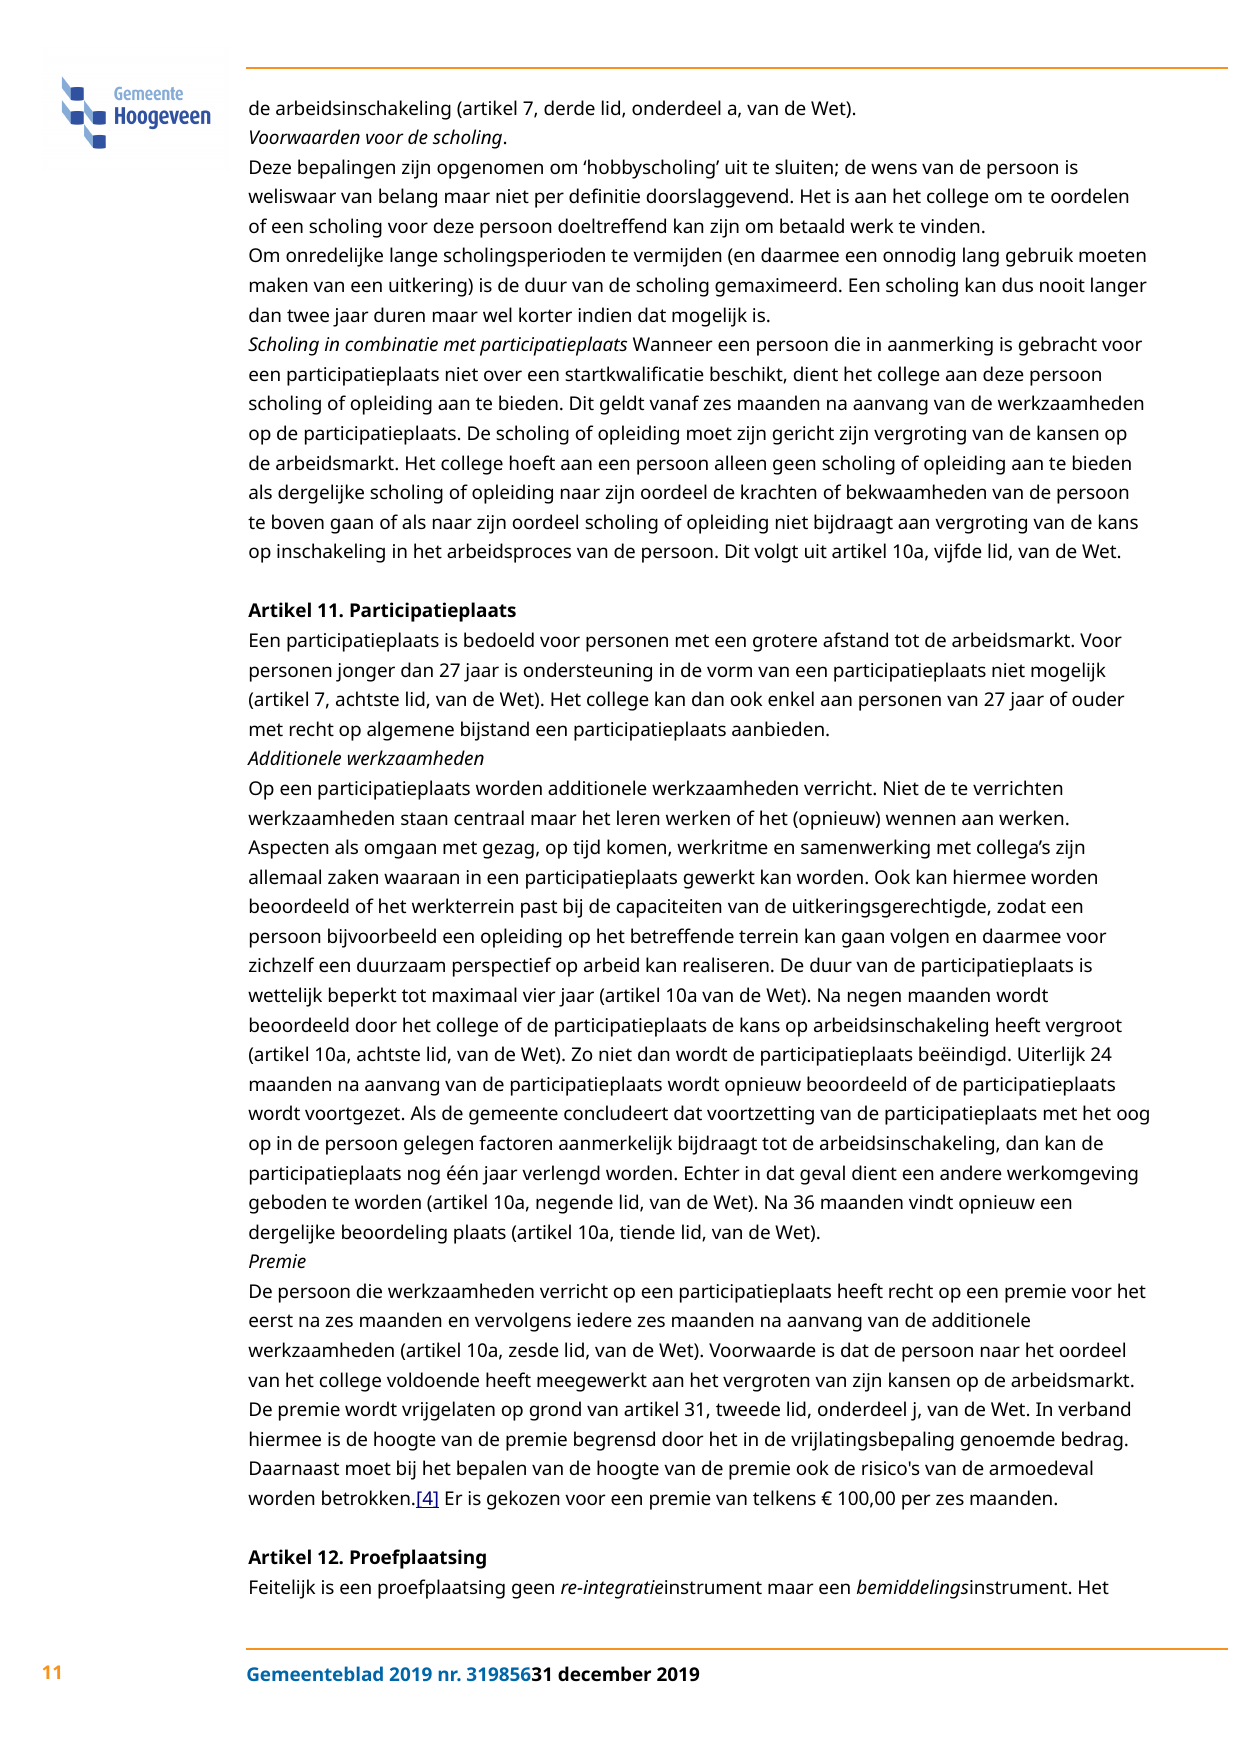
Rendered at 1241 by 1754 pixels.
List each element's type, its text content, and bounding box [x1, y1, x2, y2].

text Deze bepalingen zijn opgenomen om ‘hobbyscholing’ uit te sluiten; de wens van de persoon is weliswaar van belang maar niet per definitie doorslaggevend. Het is aan het college om te oordelen of een scholing voor deze persoon doeltreffend kan zijn om betaald werk te vinden. [248, 154, 1152, 239]
text Om onredelijke lange scholingsperioden te vermijden (en daarmee een onnodig lang gebruik moeten maken van een uitkering) is de duur van de scholing gemaximeerd. Een scholing kan dus nooit langer dan twee jaar duren maar wel korter indien dat mogelijk is. [248, 243, 1152, 328]
text Op een participatieplaats worden additionele werkzaamheden verricht. Niet de te verrichten werkzaamheden staan centraal maar het leren werken of het (opnieuw) wennen aan werken. Aspecten als omgaan met gezag, op tijd komen, werkritme en samenwerking met collega’s zijn allemaal zaken waaraan in een participatieplaats gewerkt kan worden. Ook kan hiermee worden beoordeeld of het werkterrein past bij de capaciteiten van de uitkeringsgerechtigde, zodat een persoon bijvoorbeeld een opleiding op het betreffende terrein kan gaan volgen en daarmee voor zichzelf een duurzaam perspectief op arbeid kan realiseren. De duur van de participatieplaats is wettelijk beperkt tot maximaal vier jaar (artikel 10a van de Wet). Na negen maanden wordt beoordeeld door het college of de participatieplaats de kans op arbeidsinschakeling heeft vergroot (artikel 10a, achtste lid, van de Wet). Zo niet dan wordt de participatieplaats beëindigd. Uiterlijk 24 maanden na aanvang van de participatieplaats wordt opnieuw beoordeeld of de participatieplaats wordt voortgezet. Als de gemeente concludeert dat voortzetting van de participatieplaats met het oog op in de persoon gelegen factoren aanmerkelijk bijdraagt tot de arbeidsinschakeling, dan kan de participatieplaats nog één jaar verlengd worden. Echter in dat geval dient een andere werkomgeving geboden te worden (artikel 10a, negende lid, van de Wet). Na 36 maanden vindt opnieuw een dergelijke beoordeling plaats (artikel 10a, tiende lid, van de Wet). [248, 775, 1152, 1245]
text Feitelijk is een proefplaatsing geen re-integratieinstrument maar een bemiddelingsinstrument. Het [248, 1574, 1152, 1600]
text Scholing in combinatie met participatieplaats Wanneer een persoon die in aanmerking is gebracht voor een participatieplaats niet over een startkwalificatie beschikt, dient het college aan deze persoon scholing of opleiding aan te bieden. Dit geldt vanaf zes maanden na aanvang van de werkzaamheden op de participatieplaats. De scholing of opleiding moet zijn gericht zijn vergroting van de kansen op de arbeidsmarkt. Het college hoeft aan een persoon alleen geen scholing of opleiding aan te bieden als dergelijke scholing of opleiding naar zijn oordeel de krachten of bekwaamheden van de persoon te boven gaan of als naar zijn oordeel scholing of opleiding niet bijdraagt aan vergroting van de kans op inschakeling in het arbeidsproces van de persoon. Dit volgt uit artikel 10a, vijfde lid, van de Wet. [248, 331, 1152, 564]
text Artikel 12. Proefplaatsing [248, 1544, 1152, 1570]
text De premie wordt vrijgelaten op grond van artikel 31, tweede lid, onderdeel j, van de Wet. In verband hiermee is de hoogte van de premie begrensd door het in de vrijlatingsbepaling genoemde bedrag. Daarnaast moet bij het bepalen van de hoogte van de premie ook de risico's van de armoedeval worden betrokken.[4] Er is gekozen voor een premie van telkens € 100,00 per zes maanden. [248, 1396, 1152, 1511]
text Artikel 11. Participatieplaats [248, 598, 1152, 623]
text Premie [248, 1248, 1152, 1274]
text De persoon die werkzaamheden verricht op een participatieplaats heeft recht op een premie voor het eerst na zes maanden en vervolgens iedere zes maanden na aanvang van de additionele werkzaamheden (artikel 10a, zesde lid, van de Wet). Voorwaarde is dat de persoon naar het oordeel van het college voldoende heeft meegewerkt aan het vergroten van zijn kansen op de arbeidsmarkt. [248, 1278, 1152, 1393]
text Een participatieplaats is bedoeld voor personen met een grotere afstand tot de arbeidsmarkt. Voor personen jonger dan 27 jaar is ondersteuning in de vorm van een participatieplaats niet mogelijk (artikel 7, achtste lid, van de Wet). Het college kan dan ook enkel aan personen van 27 jaar of ouder met recht op algemene bijstand een participatieplaats aanbieden. [248, 627, 1152, 742]
text de arbeidsinschakeling (artikel 7, derde lid, onderdeel a, van de Wet). [248, 95, 1152, 121]
text Additionele werkzaamheden [248, 746, 1152, 771]
text Voorwaarden voor de scholing. [248, 124, 1152, 150]
picture [41, 47, 231, 172]
